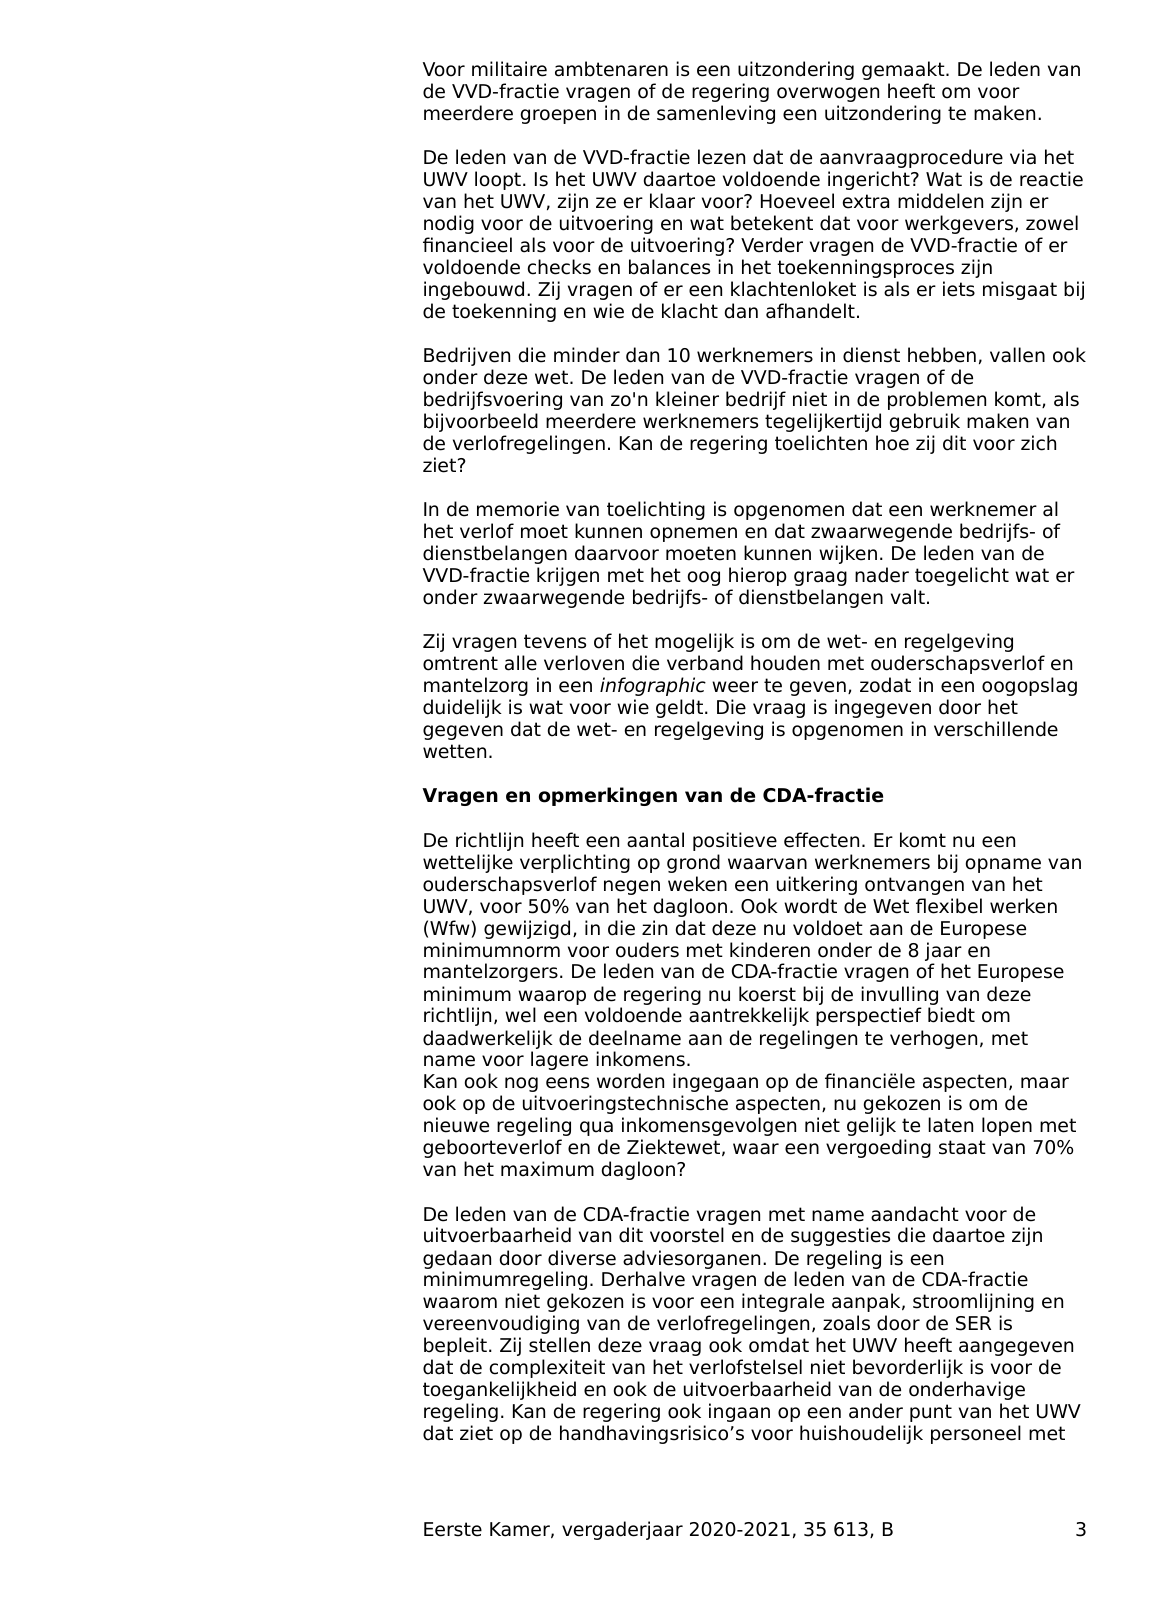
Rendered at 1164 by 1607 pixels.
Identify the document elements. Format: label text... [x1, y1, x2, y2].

text De leden van de VVD-fractie lezen dat de aanvraagprocedure via het UWV loopt. Is het UWV daartoe voldoende ingericht? Wat is de reactie van het UWV, zijn ze er klaar voor? Hoeveel extra middelen zijn er nodig voor de uitvoering en wat betekent dat voor werkgevers, zowel financieel als voor de uitvoering? Verder vragen de VVD-fractie of er voldoende checks en balances in het toekenningsproces zijn ingebouwd. Zij vragen of er een klachtenloket is als er iets misgaat bij de toekenning en wie de klacht dan afhandelt. [422, 147, 1087, 323]
text Voor militaire ambtenaren is een uitzondering gemaakt. De leden van de VVD-fractie vragen of de regering overwogen heeft om voor meerdere groepen in de samenleving een uitzondering te maken. [422, 59, 1087, 125]
text Zij vragen tevens of het mogelijk is om de wet- en regelgeving omtrent alle verloven die verband houden met ouderschapsverlof en mantelzorg in een infographic weer te geven, zodat in een oogopslag duidelijk is wat voor wie geldt. Die vraag is ingegeven door het gegeven dat de wet- en regelgeving is opgenomen in verschillende wetten. [422, 631, 1087, 763]
text De richtlijn heeft een aantal positieve effecten. Er komt nu een wettelijke verplichting op grond waarvan werknemers bij opname van ouderschapsverlof negen weken een uitkering ontvangen van het UWV, voor 50% van het dagloon. Ook wordt de Wet flexibel werken (Wfw) gewijzigd, in die zin dat deze nu voldoet aan de Europese minimumnorm voor ouders met kinderen onder de 8 jaar en mantelzorgers. De leden van de CDA-fractie vragen of het Europese minimum waarop de regering nu koerst bij de invulling van deze richtlijn, wel een voldoende aantrekkelijk perspectief biedt om daadwerkelijk de deelname aan de regelingen te verhogen, met name voor lagere inkomens. [422, 829, 1087, 1071]
text In de memorie van toelichting is opgenomen dat een werknemer al het verlof moet kunnen opnemen en dat zwaarwegende bedrijfs- of dienstbelangen daarvoor moeten kunnen wijken. De leden van de VVD-fractie krijgen met het oog hierop graag nader toegelicht wat er onder zwaarwegende bedrijfs- of dienstbelangen valt. [422, 499, 1087, 609]
subtitle Vragen en opmerkingen van de CDA-fractie [422, 785, 1087, 807]
text De leden van de CDA-fractie vragen met name aandacht voor de uitvoerbaarheid van dit voorstel en de suggesties die daartoe zijn gedaan door diverse adviesorganen. De regeling is een minimumregeling. Derhalve vragen de leden van de CDA-fractie waarom niet gekozen is voor een integrale aanpak, stroomlijning en vereenvoudiging van de verlofregelingen, zoals door de SER is bepleit. Zij stellen deze vraag ook omdat het UWV heeft aangegeven dat de complexiteit van het verlofstelsel niet bevorderlijk is voor de toegankelijkheid en ook de uitvoerbaarheid van de onderhavige regeling. Kan de regering ook ingaan op een ander punt van het UWV dat ziet op de handhavingsrisico’s voor huishoudelijk personeel met [422, 1203, 1087, 1445]
text Kan ook nog eens worden ingegaan op de financiële aspecten, maar ook op de uitvoeringstechnische aspecten, nu gekozen is om de nieuwe regeling qua inkomensgevolgen niet gelijk te laten lopen met geboorteverlof en de Ziektewet, waar een vergoeding staat van 70% van het maximum dagloon? [422, 1071, 1087, 1181]
text Bedrijven die minder dan 10 werknemers in dienst hebben, vallen ook onder deze wet. De leden van de VVD-fractie vragen of de bedrijfsvoering van zo'n kleiner bedrijf niet in de problemen komt, als bijvoorbeeld meerdere werknemers tegelijkertijd gebruik maken van de verlofregelingen. Kan de regering toelichten hoe zij dit voor zich ziet? [422, 345, 1087, 477]
